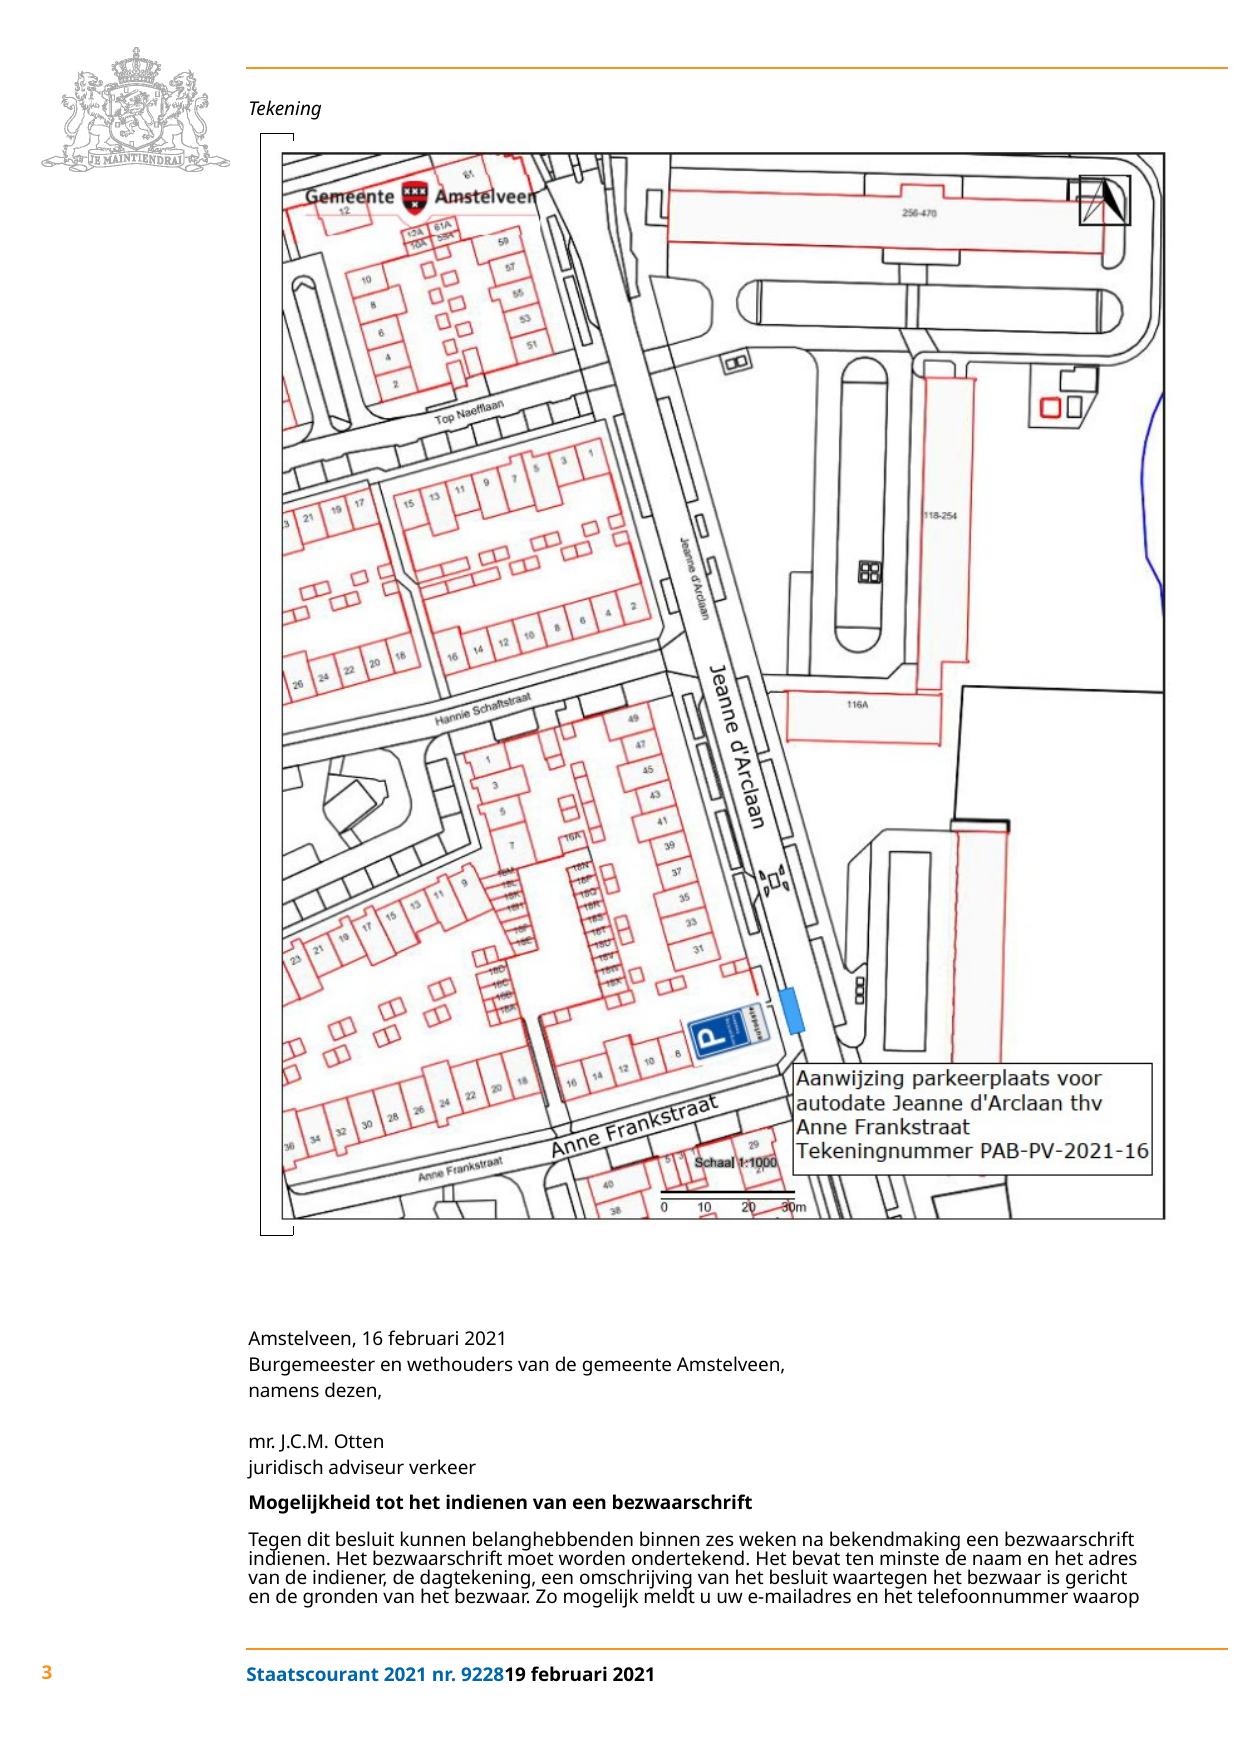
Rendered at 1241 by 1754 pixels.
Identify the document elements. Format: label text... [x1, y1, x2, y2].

text Mogelijkheid tot het indienen van een bezwaarschrift [248, 1494, 1152, 1513]
text Tegen dit besluit kunnen belanghebbenden binnen zes weken na bekendmaking een bezwaarschrift indienen. Het bezwaarschrift moet worden ondertekend. Het bevat ten minste de naam en het adres van de indiener, de dagtekening, een omschrijving van het besluit waartegen het bezwaar is gericht en de gronden van het bezwaar. Zo mogelijk meldt u uw e-mailadres en het telefoonnummer waarop [248, 1531, 1152, 1608]
picture [41, 47, 231, 172]
text juridisch adviseur verkeer [248, 1454, 1152, 1480]
text namens dezen, [248, 1377, 1152, 1403]
text Burgemeester en wethouders van de gemeente Amstelveen, [248, 1351, 1152, 1377]
text Amstelveen, 16 februari 2021 [248, 1326, 1152, 1351]
picture [268, 141, 1173, 1226]
text mr. J.C.M. Otten [248, 1428, 1152, 1454]
text Tekening [248, 95, 1152, 121]
